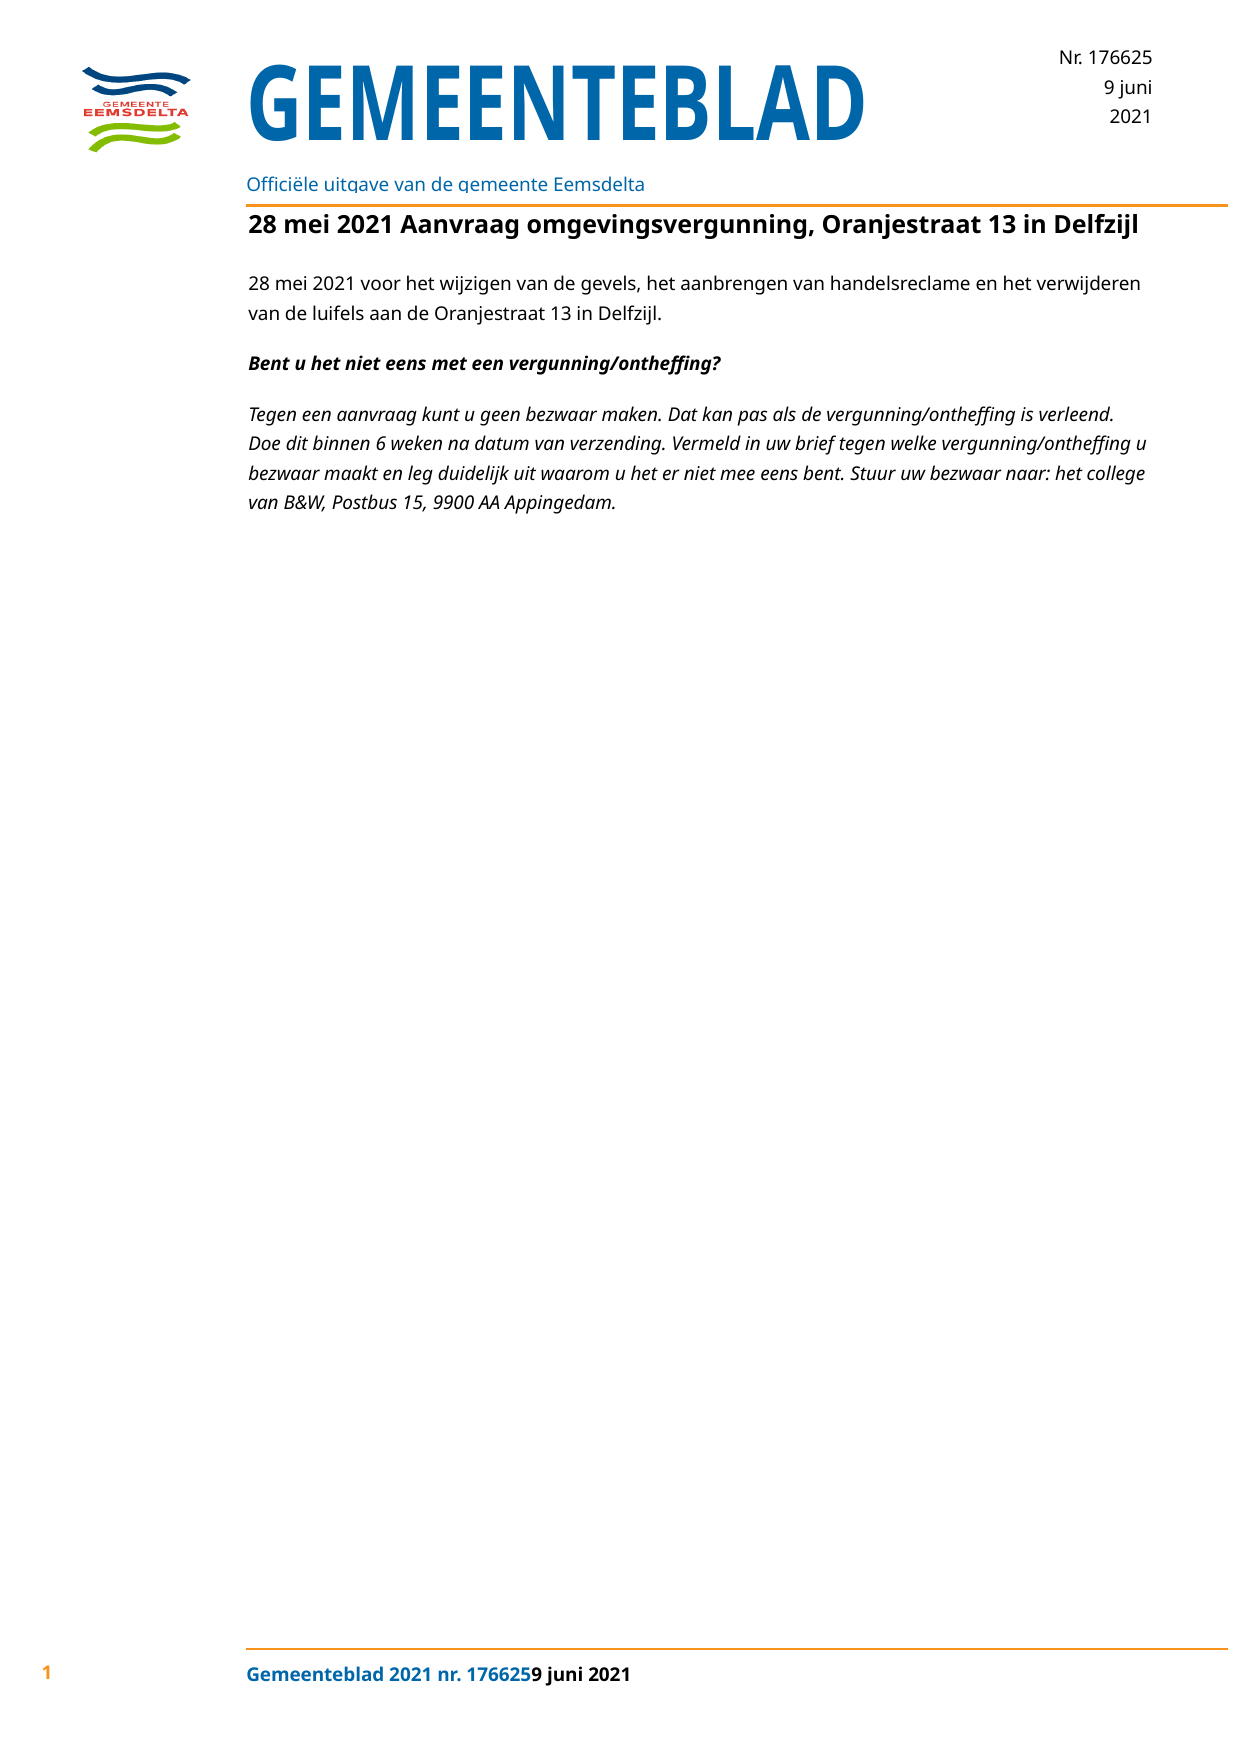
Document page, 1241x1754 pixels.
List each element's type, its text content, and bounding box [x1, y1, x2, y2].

text Tegen een aanvraag kunt u geen bezwaar maken. Dat kan pas als de vergunning/ontheffing is verleend. Doe dit binnen 6 weken na datum van verzending. Vermeld in uw brief tegen welke vergunning/ontheffing u bezwaar maakt en leg duidelijk uit waarom u het er niet mee eens bent. Stuur uw bezwaar naar: het college van B&W, Postbus 15, 9900 AA Appingedam. [248, 401, 1152, 515]
text Bent u het niet eens met een vergunning/ontheffing? [248, 350, 1152, 376]
text 28 mei 2021 Aanvraag omgevingsvergunning, Oranjestraat 13 in Delfzijl [248, 207, 1152, 241]
text 28 mei 2021 voor het wijzigen van de gevels, het aanbrengen van handelsreclame en het verwijderen van de luifels aan de Oranjestraat 13 in Delfzijl. [248, 270, 1152, 326]
picture [41, 47, 231, 172]
